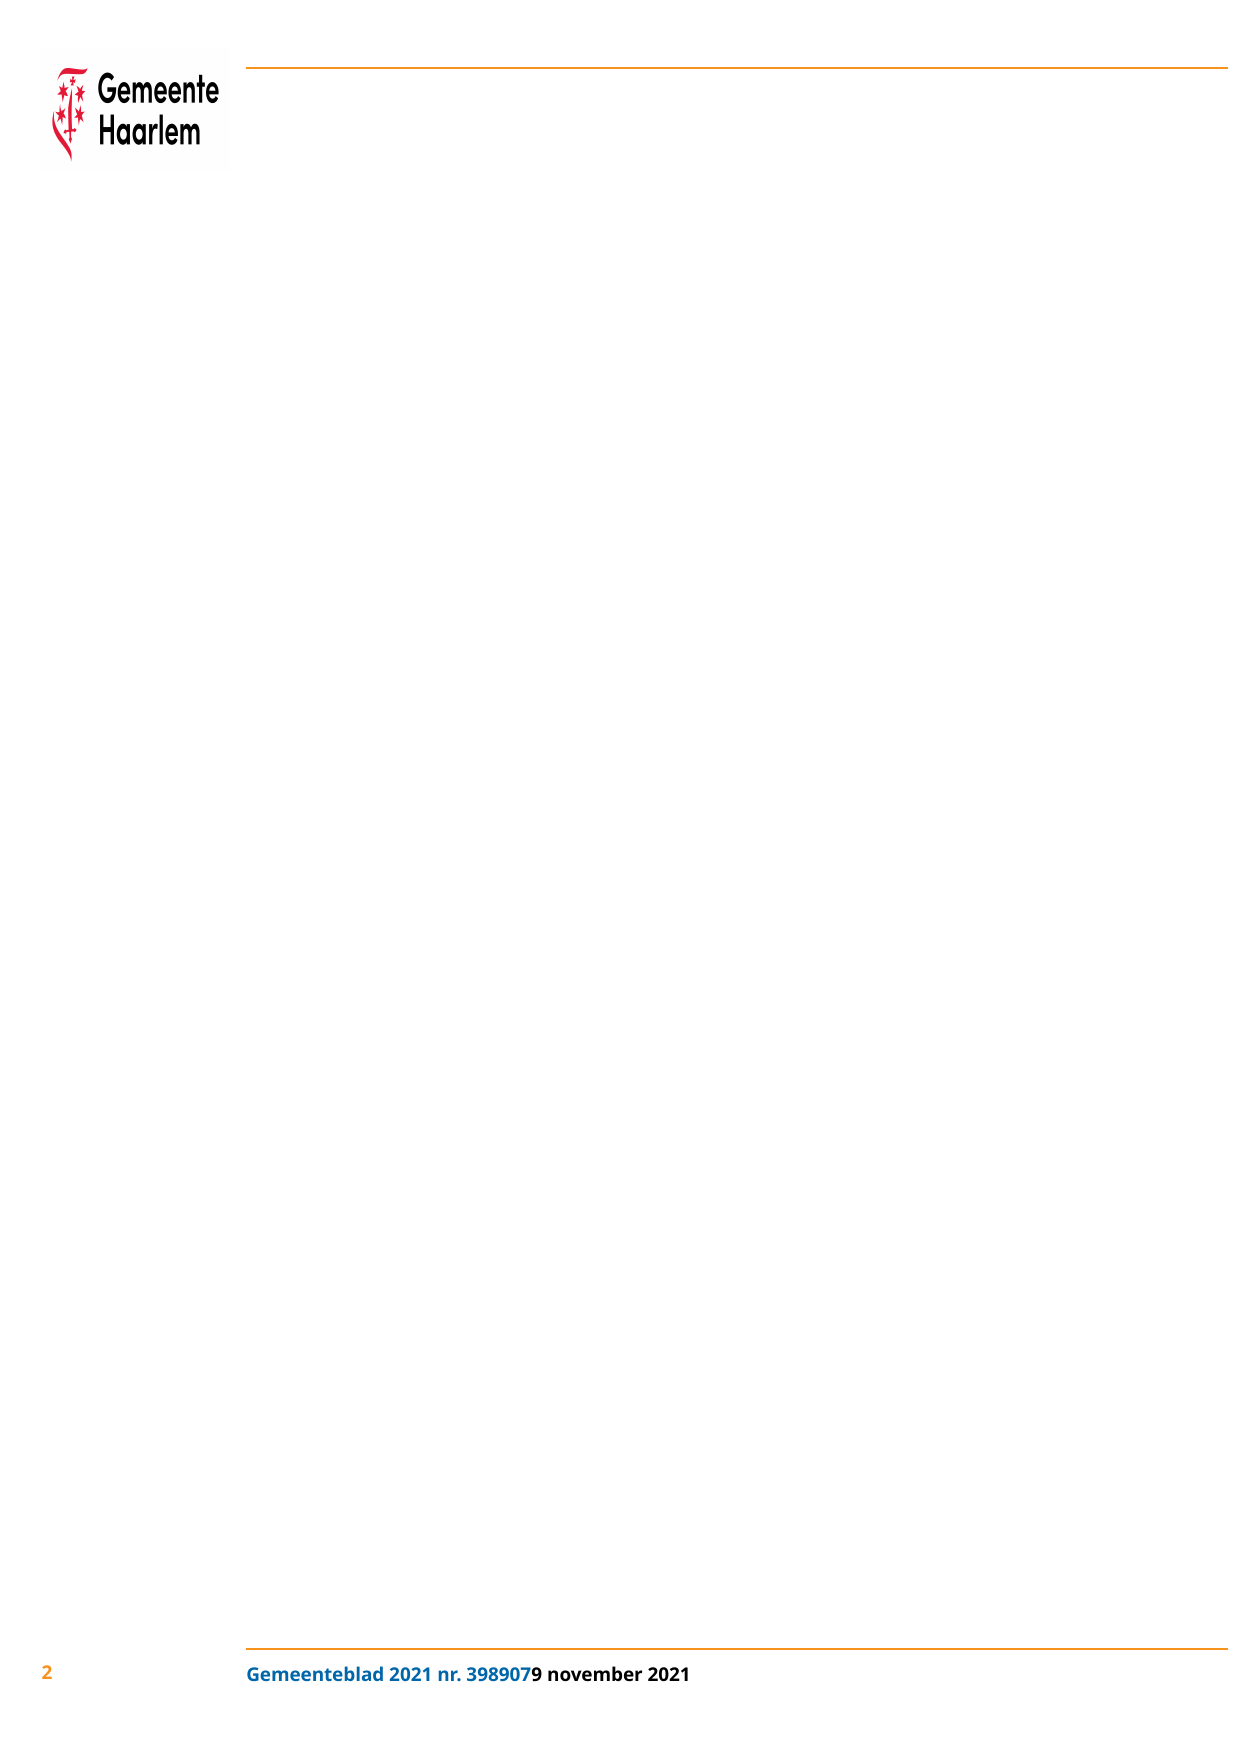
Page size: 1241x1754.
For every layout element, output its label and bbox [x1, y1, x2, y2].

picture [41, 47, 231, 172]
